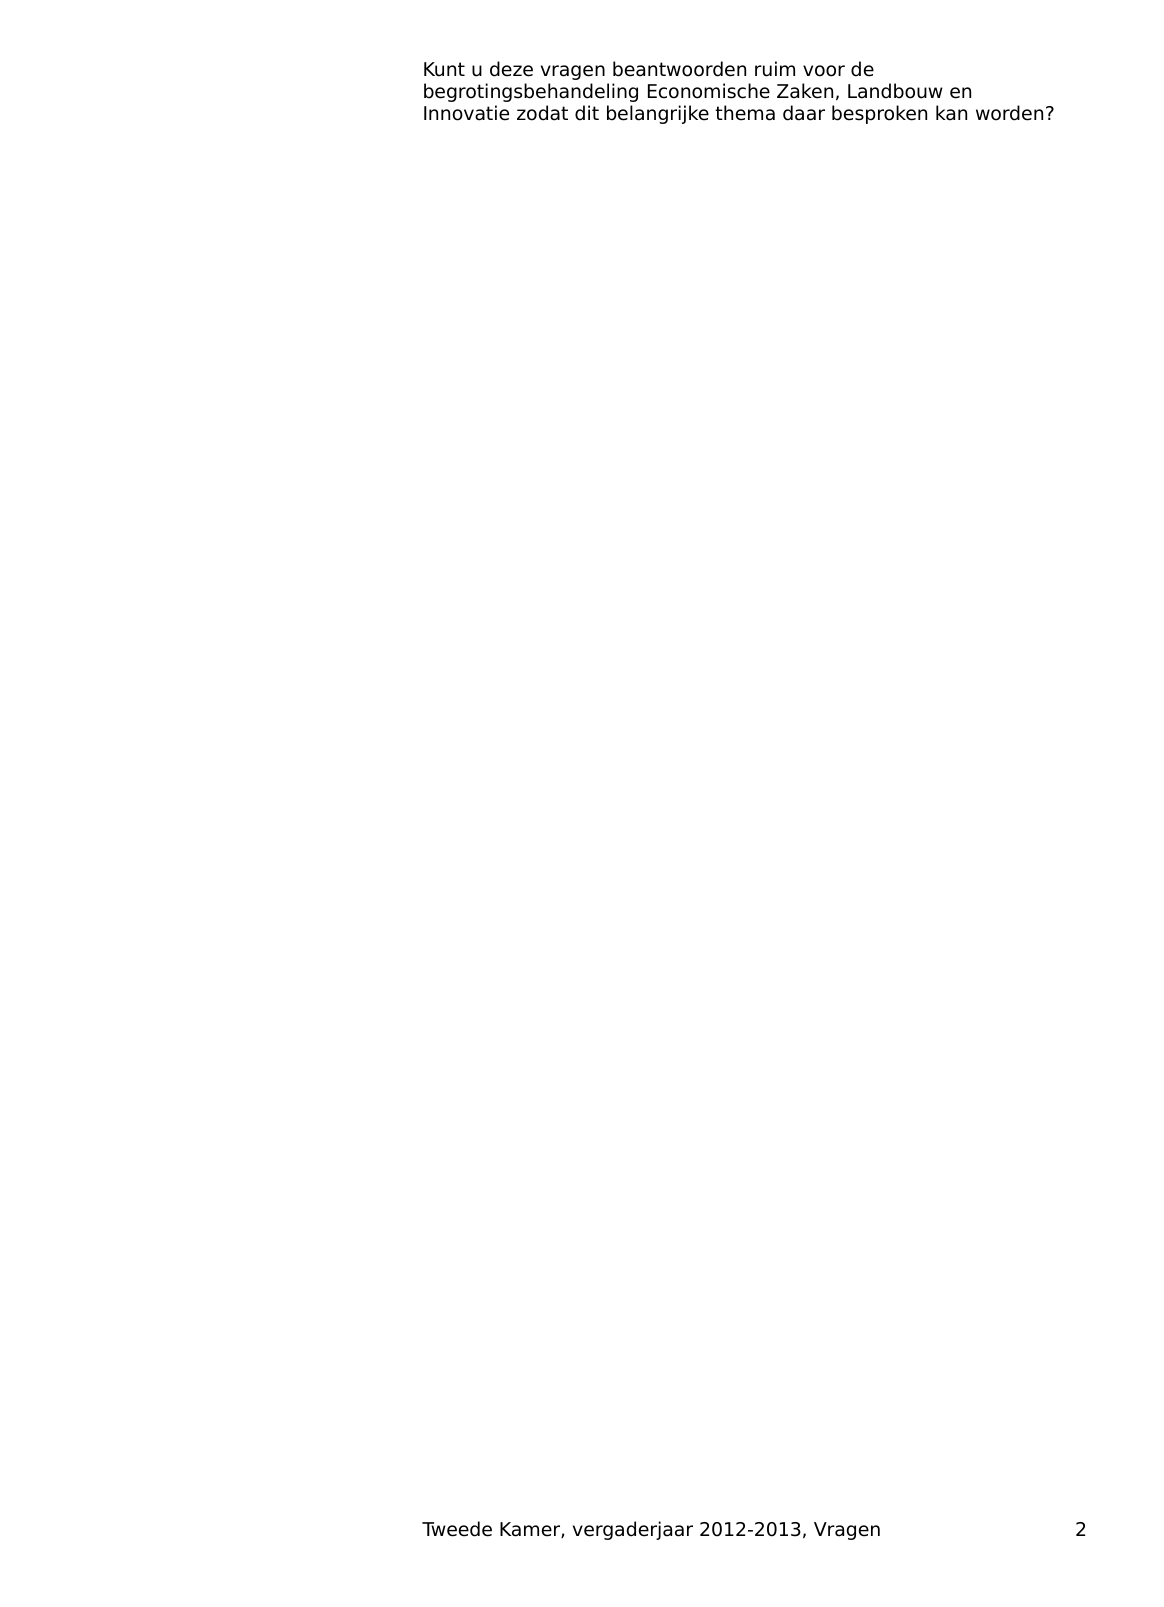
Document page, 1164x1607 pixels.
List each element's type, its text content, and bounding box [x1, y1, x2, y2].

text Kunt u deze vragen beantwoorden ruim voor de begrotingsbehandeling Economische Zaken, Landbouw en Innovatie zodat dit belangrijke thema daar besproken kan worden? [422, 59, 1087, 125]
